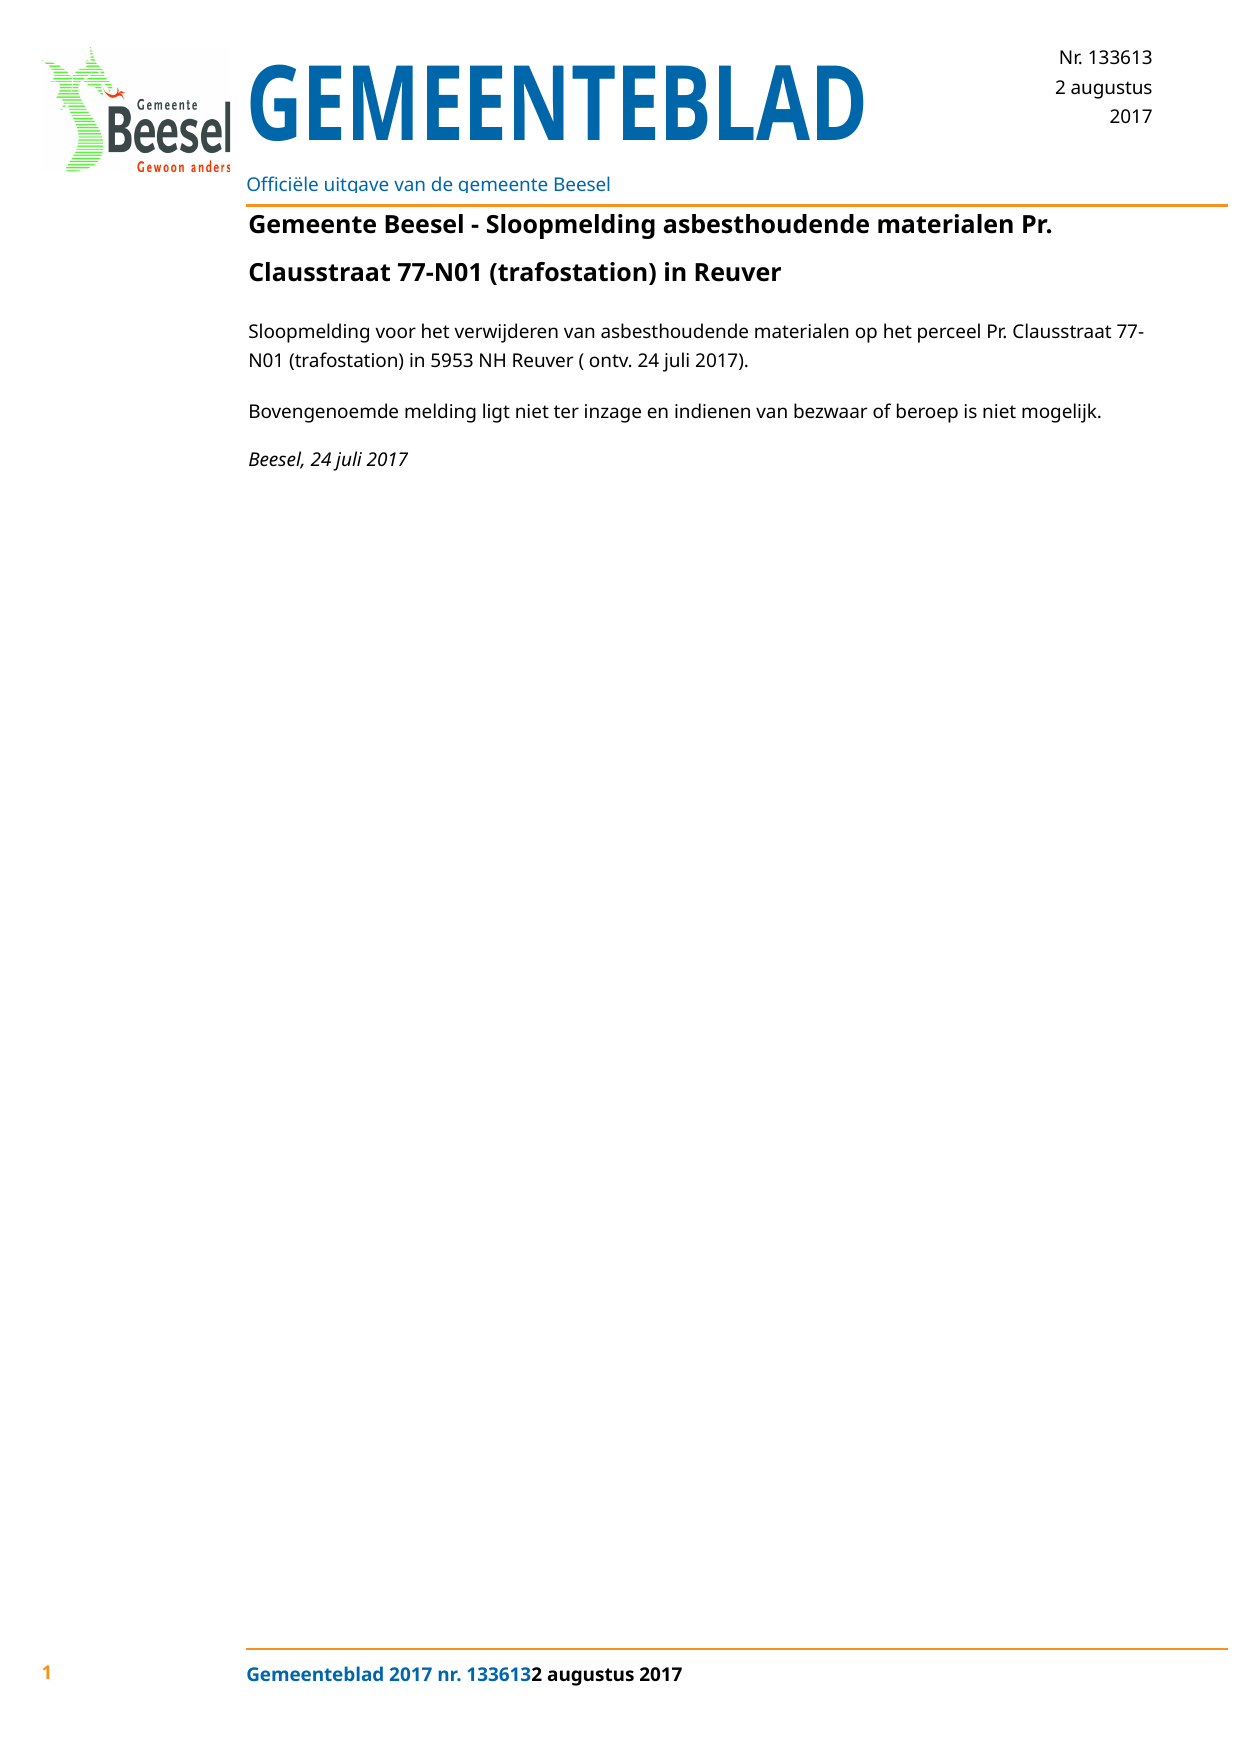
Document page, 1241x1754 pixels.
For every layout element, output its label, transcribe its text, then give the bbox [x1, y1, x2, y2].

text Bovengenoemde melding ligt niet ter inzage en indienen van bezwaar of beroep is niet mogelijk. [248, 398, 1152, 424]
picture [41, 47, 231, 172]
text Beesel, 24 juli 2017 [248, 446, 1152, 471]
text Gemeente Beesel - Sloopmelding asbesthoudende materialen Pr. Clausstraat 77-N01 (trafostation) in Reuver [248, 207, 1152, 288]
text Sloopmelding voor het verwijderen van asbesthoudende materialen op het perceel Pr. Clausstraat 77-N01 (trafostation) in 5953 NH Reuver ( ontv. 24 juli 2017). [248, 318, 1152, 373]
